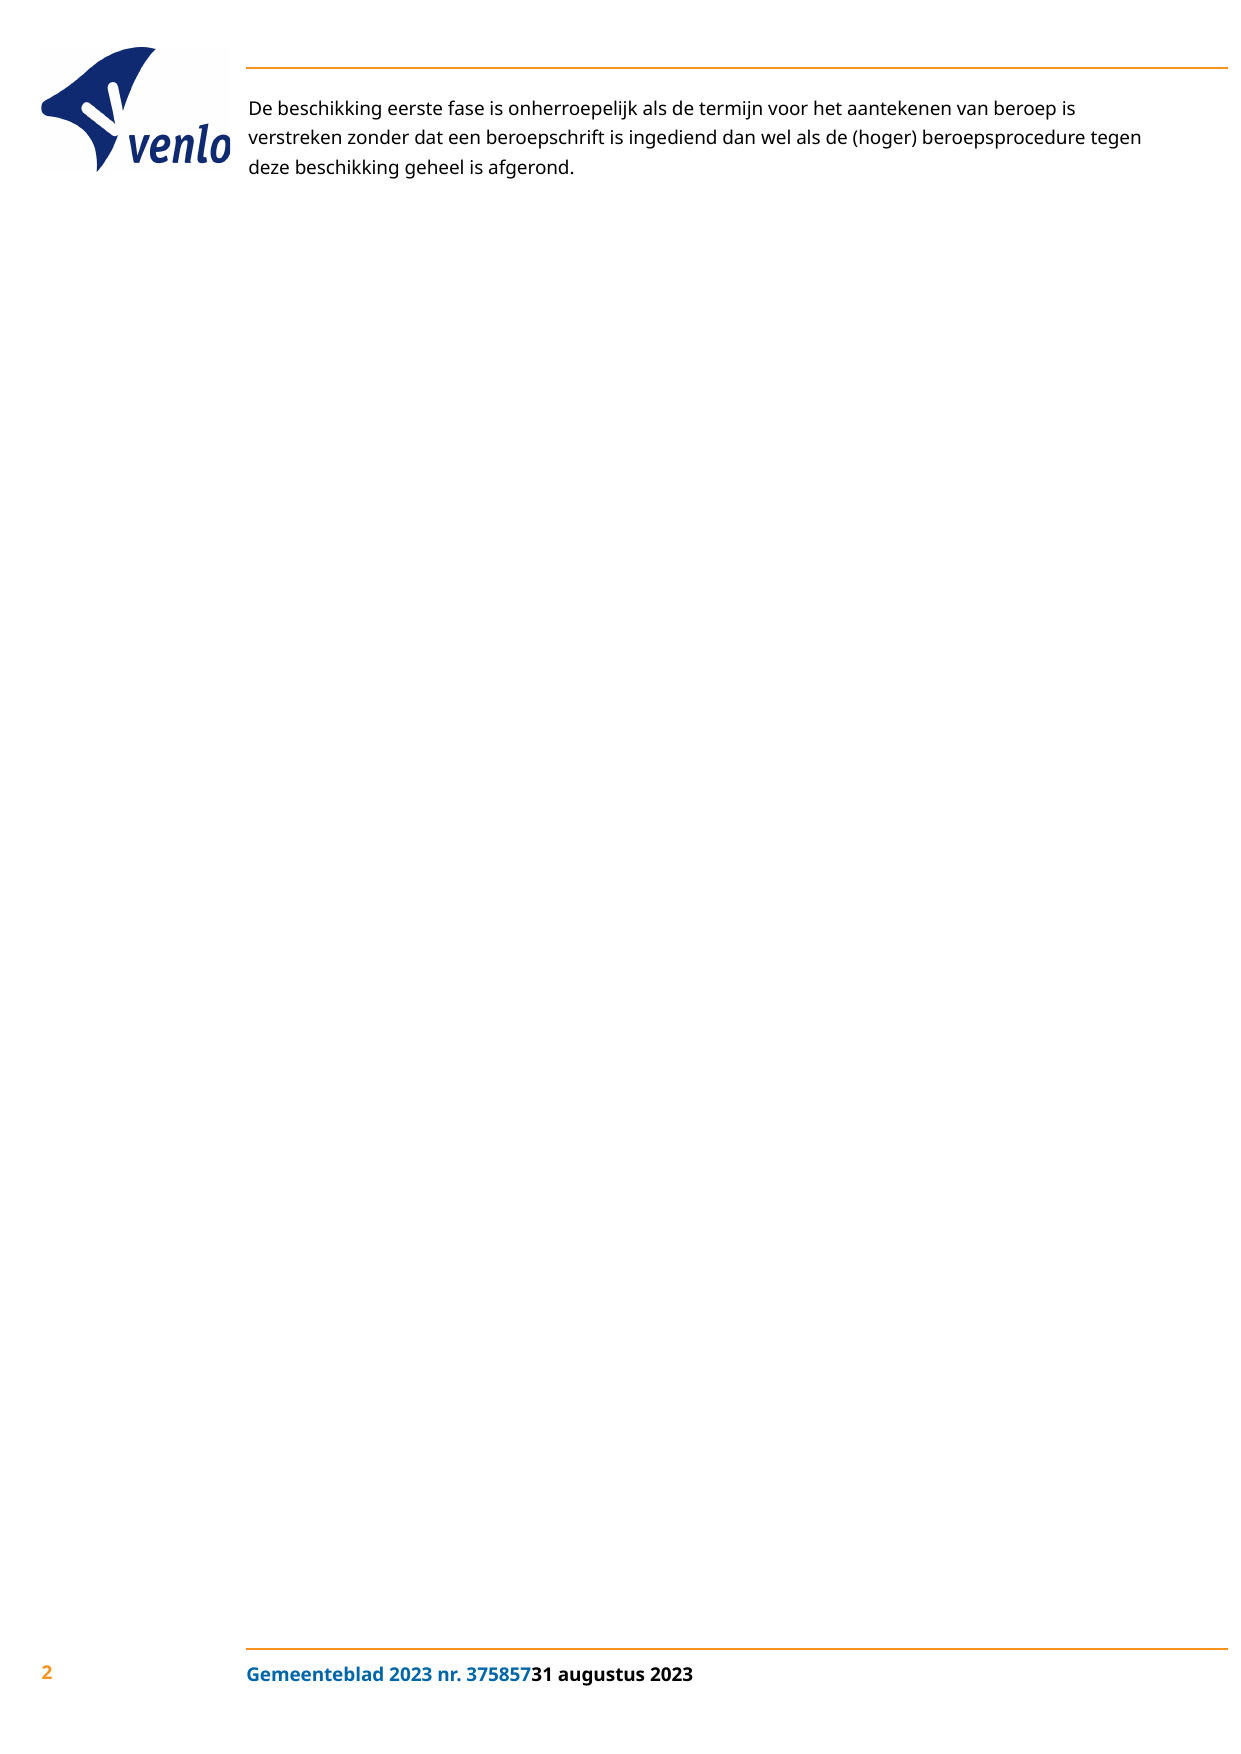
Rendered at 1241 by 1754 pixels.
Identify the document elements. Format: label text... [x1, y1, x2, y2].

text De beschikking eerste fase is onherroepelijk als de termijn voor het aantekenen van beroep is verstreken zonder dat een beroepschrift is ingediend dan wel als de (hoger) beroepsprocedure tegen deze beschikking geheel is afgerond. [248, 95, 1152, 180]
picture [41, 47, 231, 172]
